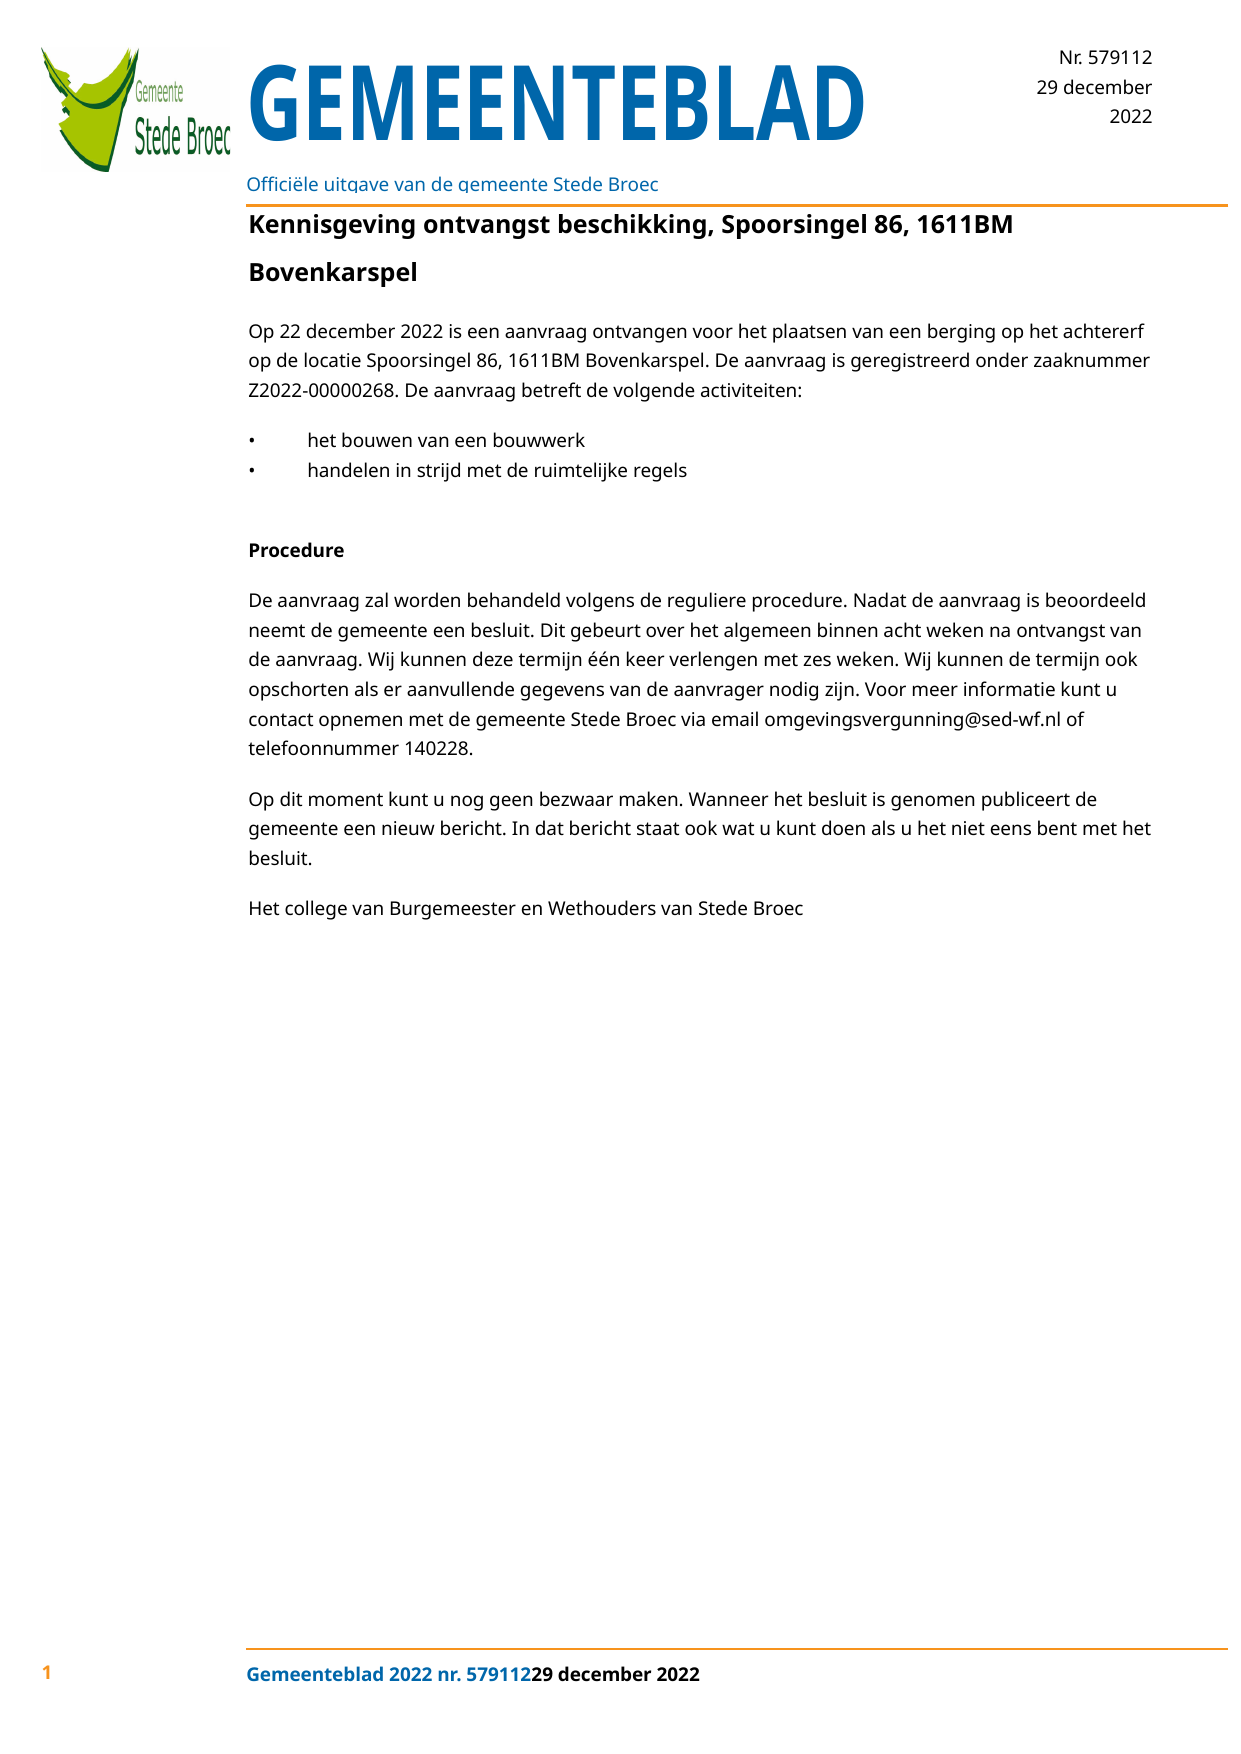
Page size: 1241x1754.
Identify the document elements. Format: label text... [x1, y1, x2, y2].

list handelen in strijd met de ruimtelijke regels [248, 457, 1152, 483]
list het bouwen van een bouwwerk [248, 427, 1152, 453]
text Kennisgeving ontvangst beschikking, Spoorsingel 86, 1611BM Bovenkarspel [248, 207, 1152, 288]
text Procedure [248, 537, 1152, 563]
text De aanvraag zal worden behandeld volgens de reguliere procedure. Nadat de aanvraag is beoordeeld neemt de gemeente een besluit. Dit gebeurt over het algemeen binnen acht weken na ontvangst van de aanvraag. Wij kunnen deze termijn één keer verlengen met zes weken. Wij kunnen de termijn ook opschorten als er aanvullende gegevens van de aanvrager nodig zijn. Voor meer informatie kunt u contact opnemen met de gemeente Stede Broec via email omgevingsvergunning@sed-wf.nl of telefoonnummer 140228. [248, 587, 1152, 761]
picture [41, 47, 231, 172]
text Op 22 december 2022 is een aanvraag ontvangen voor het plaatsen van een berging op het achtererf op de locatie Spoorsingel 86, 1611BM Bovenkarspel. De aanvraag is geregistreerd onder zaaknummer Z2022-00000268. De aanvraag betreft de volgende activiteiten: [248, 318, 1152, 403]
text Op dit moment kunt u nog geen bezwaar maken. Wanneer het besluit is genomen publiceert de gemeente een nieuw bericht. In dat bericht staat ook wat u kunt doen als u het niet eens bent met het besluit. [248, 786, 1152, 871]
text Het college van Burgemeester en Wethouders van Stede Broec [248, 895, 1152, 921]
